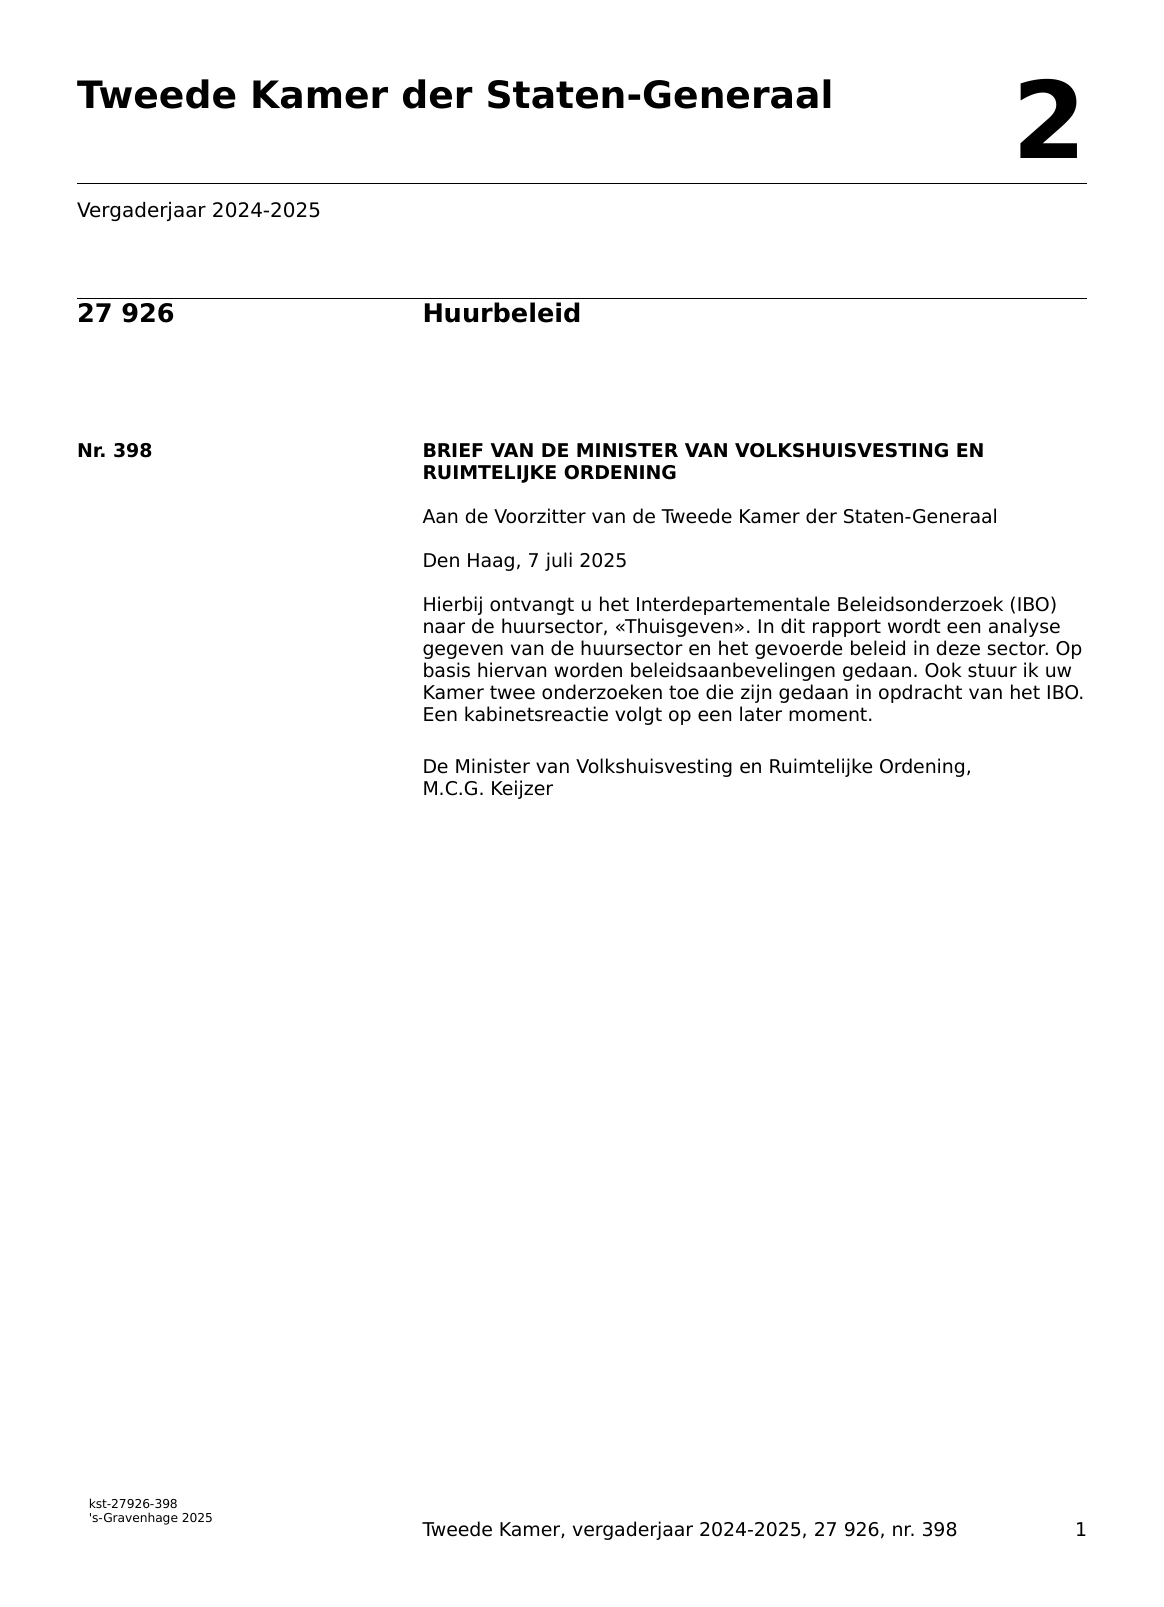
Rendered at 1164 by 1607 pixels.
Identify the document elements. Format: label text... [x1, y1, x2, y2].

text kst-27926-398 [88, 1497, 323, 1511]
text 's-Gravenhage 2025 [88, 1511, 323, 1525]
table_header 2 [886, 59, 1087, 183]
subtitle Nr. 398 BRIEF VAN DE MINISTER VAN VOLKSHUISVESTING EN RUIMTELIJKE ORDENING [77, 440, 1087, 484]
text Hierbij ontvangt u het Interdepartementale Beleidsonderzoek (IBO) naar de huursector, «Thuisgeven». In dit rapport wordt een analyse gegeven van de huursector en het gevoerde beleid in deze sector. Op basis hiervan worden beleidsaanbevelingen gedaan. Ook stuur ik uw Kamer twee onderzoeken toe die zijn gedaan in opdracht van het IBO. Een kabinetsreactie volgt op een later moment. [422, 594, 1087, 726]
table_cell Vergaderjaar 2024-2025 [77, 184, 1087, 298]
table_header Tweede Kamer der Staten-Generaal [77, 59, 886, 183]
text De Minister van Volkshuisvesting en Ruimtelijke Ordening, M.C.G. Keijzer [422, 756, 1087, 800]
text Den Haag, 7 juli 2025 [422, 550, 1087, 572]
subtitle 27 926 Huurbeleid [77, 299, 1087, 329]
text Aan de Voorzitter van de Tweede Kamer der Staten-Generaal [422, 506, 1087, 528]
